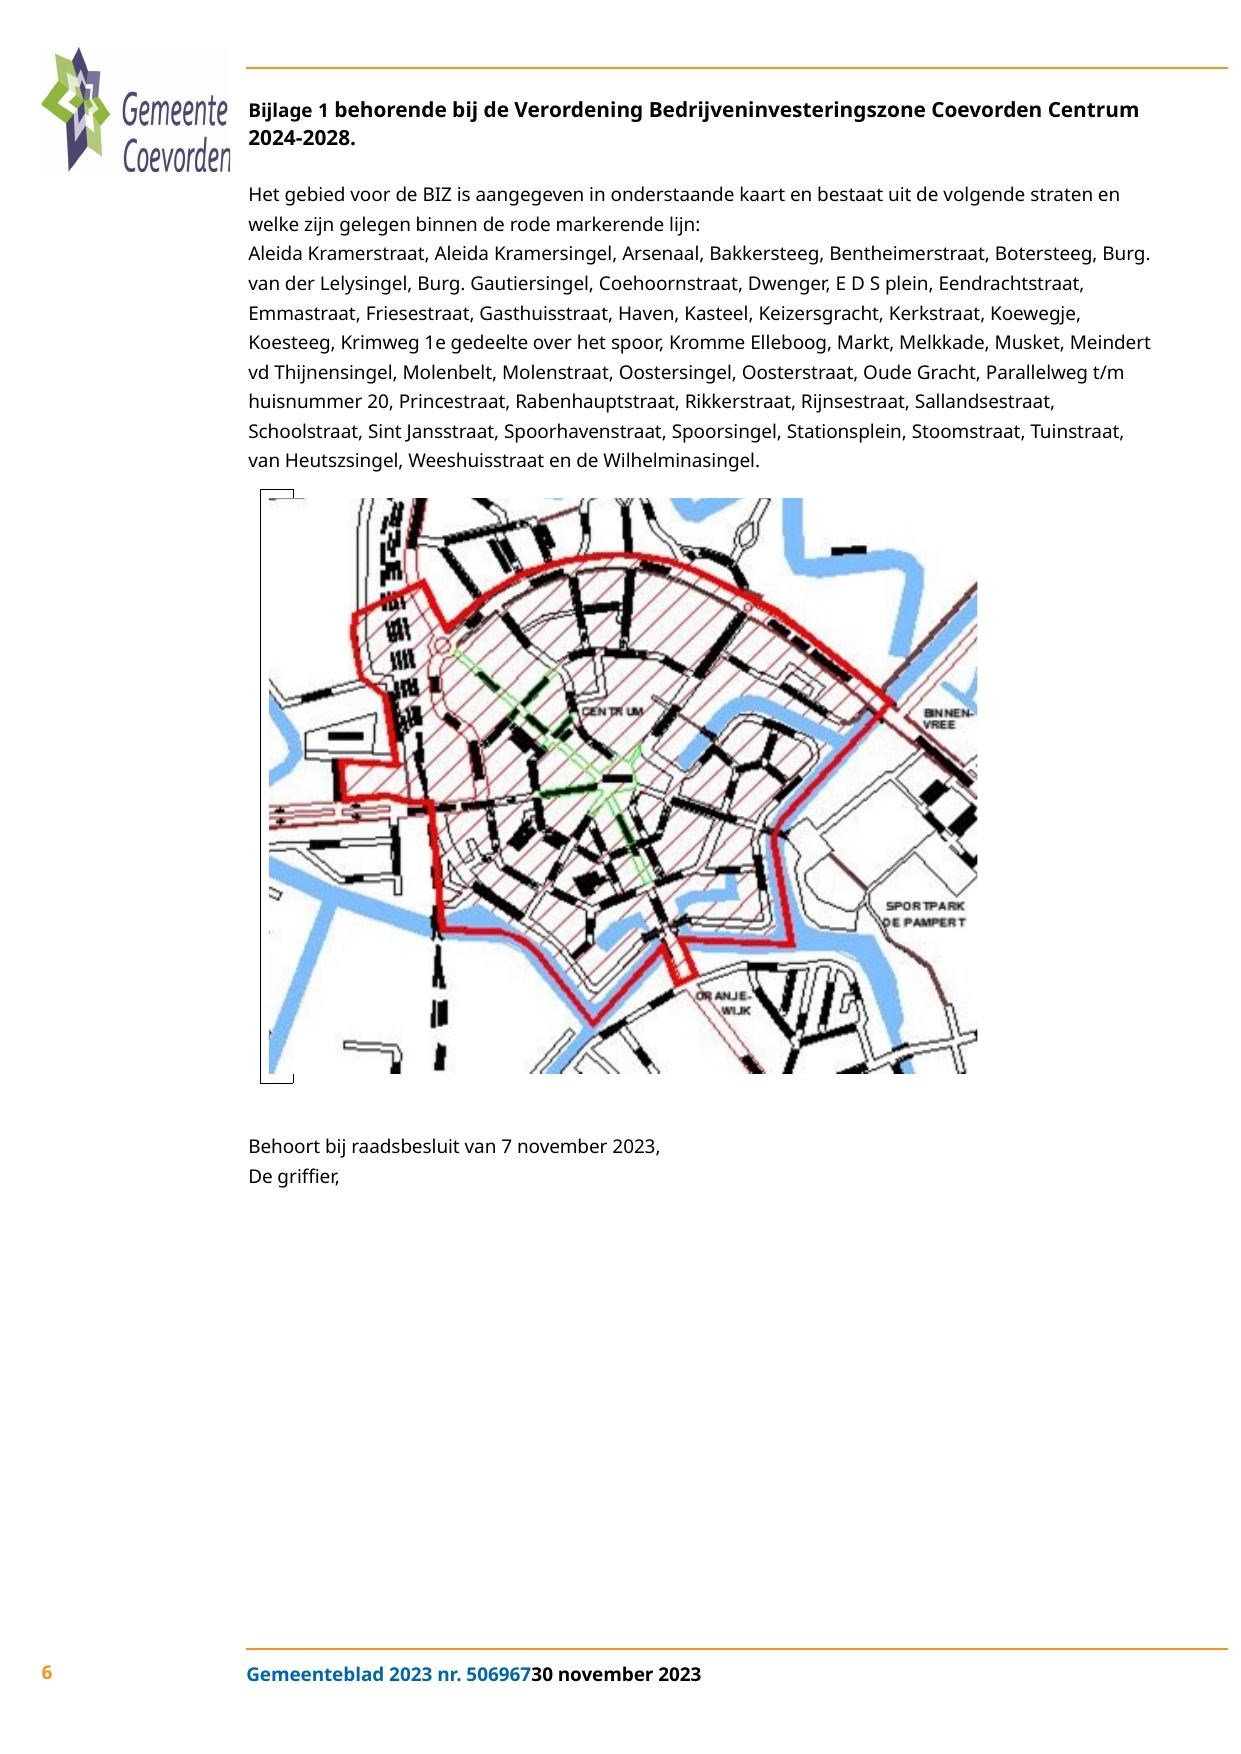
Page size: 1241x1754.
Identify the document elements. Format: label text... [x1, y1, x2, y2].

text Bijlage 1 behorende bij de Verordening Bedrijveninvesteringszone Coevorden Centrum 2024-2028. [248, 95, 1152, 152]
picture [268, 498, 978, 1074]
text Aleida Kramerstraat, Aleida Kramersingel, Arsenaal, Bakkersteeg, Bentheimerstraat, Botersteeg, Burg. van der Lelysingel, Burg. Gautiersingel, Coehoornstraat, Dwenger, E D S plein, Eendrachtstraat, Emmastraat, Friesestraat, Gasthuisstraat, Haven, Kasteel, Keizersgracht, Kerkstraat, Koewegje, Koesteeg, Krimweg 1e gedeelte over het spoor, Kromme Elleboog, Markt, Melkkade, Musket, Meindert vd Thijnensingel, Molenbelt, Molenstraat, Oostersingel, Oosterstraat, Oude Gracht, Parallelweg t/m huisnummer 20, Princestraat, Rabenhauptstraat, Rikkerstraat, Rijnsestraat, Sallandsestraat, Schoolstraat, Sint Jansstraat, Spoorhavenstraat, Spoorsingel, Stationsplein, Stoomstraat, Tuinstraat, van Heutszsingel, Weeshuisstraat en de Wilhelminasingel. [248, 241, 1152, 473]
text Het gebied voor de BIZ is aangegeven in onderstaande kaart en bestaat uit de volgende straten en welke zijn gelegen binnen de rode markerende lijn: [248, 181, 1152, 237]
text Behoort bij raadsbesluit van 7 november 2023, [248, 1134, 1152, 1159]
picture [41, 47, 231, 172]
text De griffier, [248, 1163, 1152, 1189]
